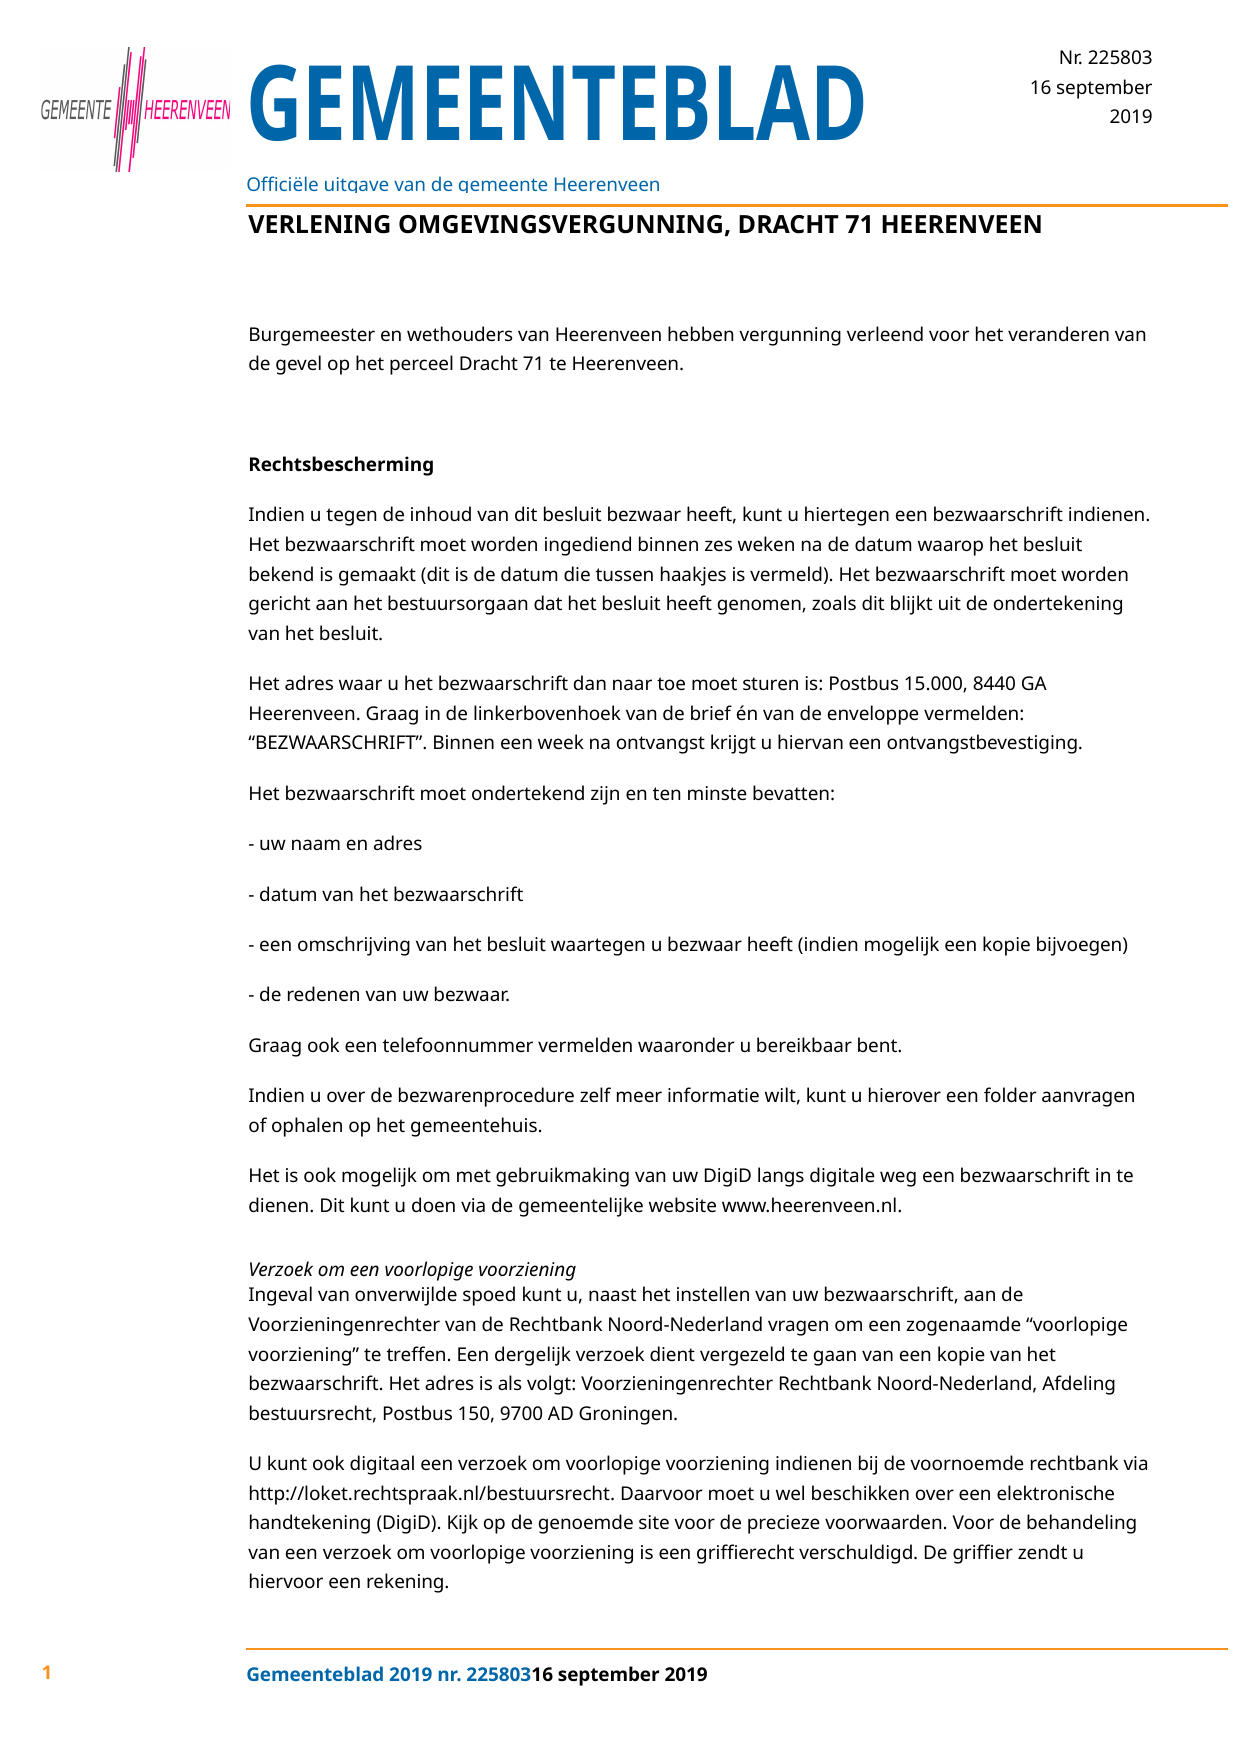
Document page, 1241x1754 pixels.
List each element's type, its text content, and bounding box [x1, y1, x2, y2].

text Graag ook een telefoonnummer vermelden waaronder u bereikbaar bent. [248, 1032, 1152, 1058]
text VERLENING OMGEVINGSVERGUNNING, DRACHT 71 HEERENVEEN [248, 207, 1152, 241]
text - datum van het bezwaarschrift [248, 881, 1152, 906]
text U kunt ook digitaal een verzoek om voorlopige voorziening indienen bij de voornoemde rechtbank via http://loket.rechtspraak.nl/bestuursrecht. Daarvoor moet u wel beschikken over een elektronische handtekening (DigiD). Kijk op de genoemde site voor de precieze voorwaarden. Voor de behandeling van een verzoek om voorlopige voorziening is een griffierecht verschuldigd. De griffier zendt u hiervoor een rekening. [248, 1450, 1152, 1594]
text - de redenen van uw bezwaar. [248, 982, 1152, 1007]
text - een omschrijving van het besluit waartegen u bezwaar heeft (indien mogelijk een kopie bijvoegen) [248, 931, 1152, 957]
picture [41, 47, 231, 172]
text Indien u over de bezwarenprocedure zelf meer informatie wilt, kunt u hierover een folder aanvragen of ophalen op het gemeentehuis. [248, 1082, 1152, 1138]
text Indien u tegen de inhoud van dit besluit bezwaar heeft, kunt u hiertegen een bezwaarschrift indienen. Het bezwaarschrift moet worden ingediend binnen zes weken na de datum waarop het besluit bekend is gemaakt (dit is de datum die tussen haakjes is vermeld). Het bezwaarschrift moet worden gericht aan het bestuursorgaan dat het besluit heeft genomen, zoals dit blijkt uit de ondertekening van het besluit. [248, 502, 1152, 646]
text Het bezwaarschrift moet ondertekend zijn en ten minste bevatten: [248, 780, 1152, 806]
text Rechtsbescherming [248, 451, 1152, 477]
text - uw naam en adres [248, 830, 1152, 856]
text Ingeval van onverwijlde spoed kunt u, naast het instellen van uw bezwaarschrift, aan de Voorzieningenrechter van de Rechtbank Noord-Nederland vragen om een zogenaamde “voorlopige voorziening” te treffen. Een dergelijk verzoek dient vergezeld te gaan van een kopie van het bezwaarschrift. Het adres is als volgt: Voorzieningenrechter Rechtbank Noord-Nederland, Afdeling bestuursrecht, Postbus 150, 9700 AD Groningen. [248, 1282, 1152, 1426]
text Het is ook mogelijk om met gebruikmaking van uw DigiD langs digitale weg een bezwaarschrift in te dienen. Dit kunt u doen via de gemeentelijke website www.heerenveen.nl. [248, 1162, 1152, 1218]
text Het adres waar u het bezwaarschrift dan naar toe moet sturen is: Postbus 15.000, 8440 GA Heerenveen. Graag in de linkerbovenhoek van de brief én van de enveloppe vermelden: “BEZWAARSCHRIFT”. Binnen een week na ontvangst krijgt u hiervan een ontvangstbevestiging. [248, 670, 1152, 755]
text Burgemeester en wethouders van Heerenveen hebben vergunning verleend voor het veranderen van de gevel op het perceel Dracht 71 te Heerenveen. [248, 321, 1152, 376]
text Verzoek om een voorlopige voorziening [248, 1256, 1152, 1282]
